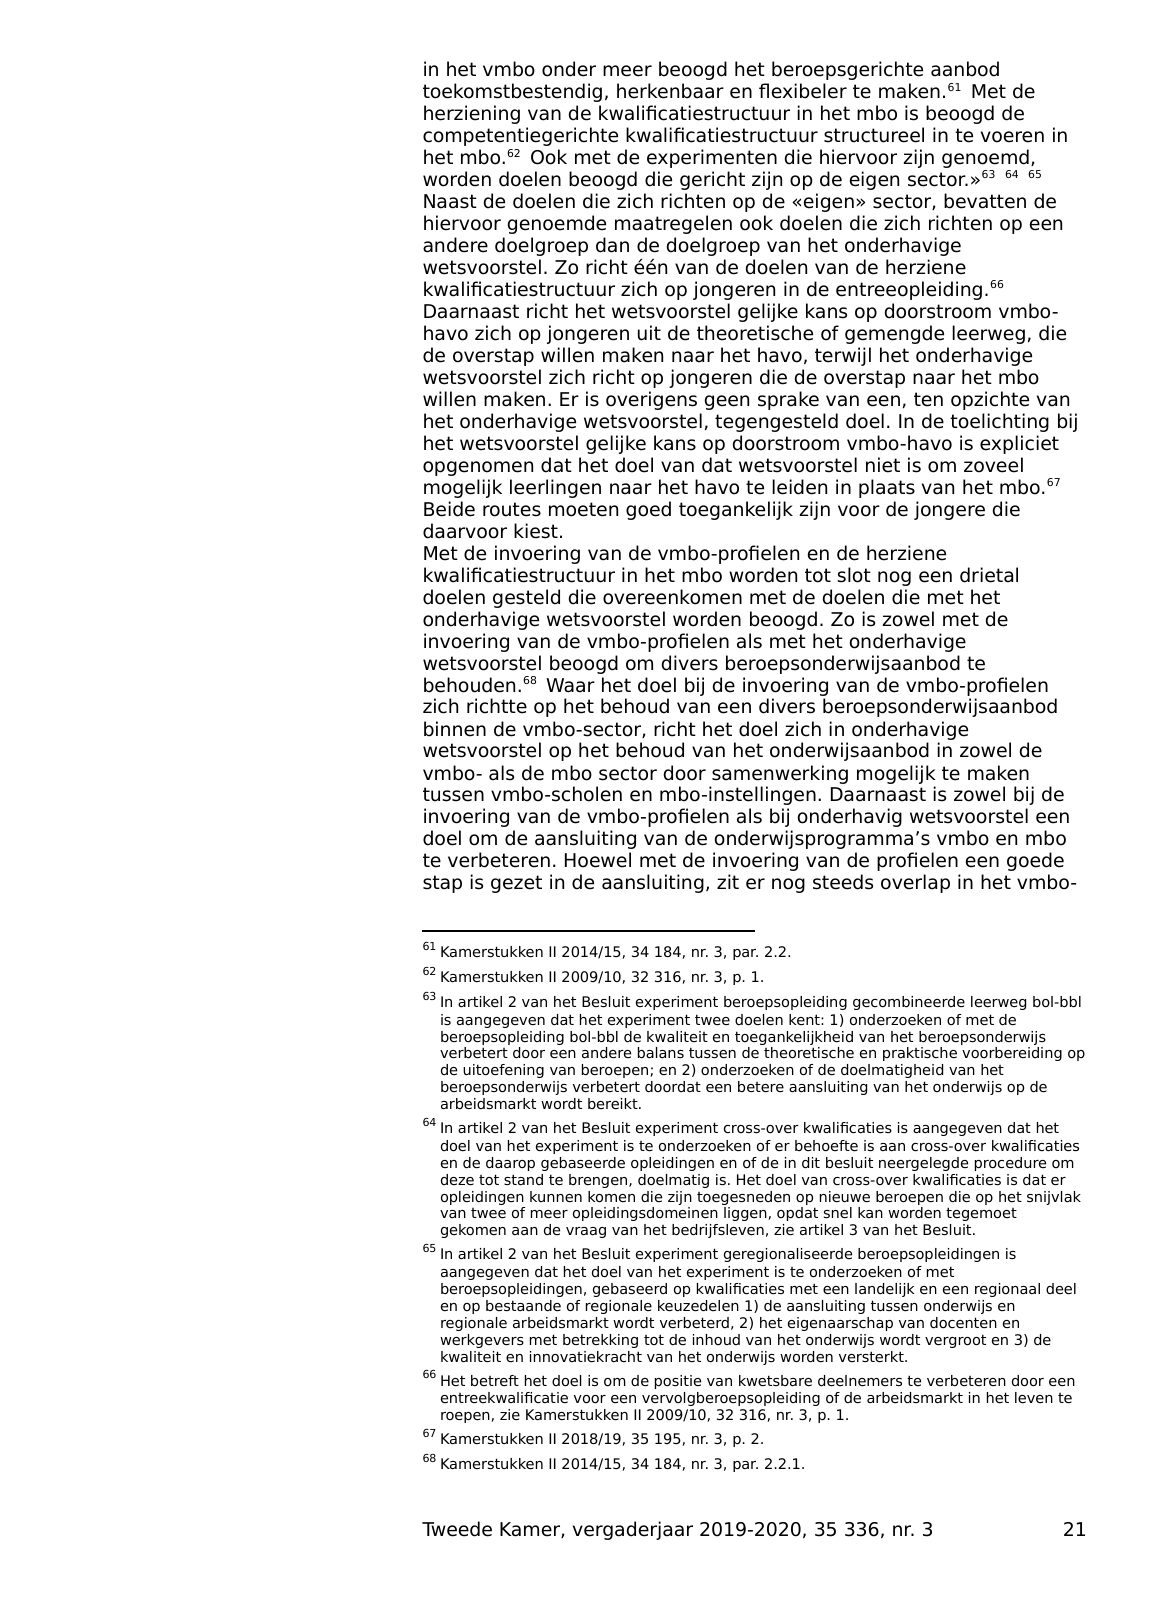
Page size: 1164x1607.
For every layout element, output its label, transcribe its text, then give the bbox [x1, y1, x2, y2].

text Kamerstukken II 2014/15, 34 184, nr. 3, par. 2.2. [422, 940, 1087, 962]
text In artikel 2 van het Besluit experiment geregionaliseerde beroepsopleidingen is aangegeven dat het doel van het experiment is te onderzoeken of met beroepsopleidingen, gebaseerd op kwalificaties met een landelijk en een regionaal deel en op bestaande of regionale keuzedelen 1) de aansluiting tussen onderwijs en regionale arbeidsmarkt wordt verbeterd, 2) het eigenaarschap van docenten en werkgevers met betrekking tot de inhoud van het onderwijs wordt vergroot en 3) de kwaliteit en innovatiekracht van het onderwijs worden versterkt. [422, 1242, 1087, 1366]
text Naast de doelen die zich richten op de «eigen» sector, bevatten de hiervoor genoemde maatregelen ook doelen die zich richten op een andere doelgroep dan de doelgroep van het onderhavige wetsvoorstel. Zo richt één van de doelen van de herziene kwalificatiestructuur zich op jongeren in de entreeopleiding. Daarnaast richt het wetsvoorstel gelijke kans op doorstroom vmbo-havo zich op jongeren uit de theoretische of gemengde leerweg, die de overstap willen maken naar het havo, terwijl het onderhavige wetsvoorstel zich richt op jongeren die de overstap naar het mbo willen maken. Er is overigens geen sprake van een, ten opzichte van het onderhavige wetsvoorstel, tegengesteld doel. In de toelichting bij het wetsvoorstel gelijke kans op doorstroom vmbo-havo is expliciet opgenomen dat het doel van dat wetsvoorstel niet is om zoveel mogelijk leerlingen naar het havo te leiden in plaats van het mbo. Beide routes moeten goed toegankelijk zijn voor de jongere die daarvoor kiest. [422, 191, 1087, 543]
text Kamerstukken II 2009/10, 32 316, nr. 3, p. 1. [422, 965, 1087, 987]
text Met de invoering van de vmbo-profielen en de herziene kwalificatiestructuur in het mbo worden tot slot nog een drietal doelen gesteld die overeenkomen met de doelen die met het onderhavige wetsvoorstel worden beoogd. Zo is zowel met de invoering van de vmbo-profielen als met het onderhavige wetsvoorstel beoogd om divers beroepsonderwijsaanbod te behouden. Waar het doel bij de invoering van de vmbo-profielen zich richtte op het behoud van een divers beroepsonderwijsaanbod binnen de vmbo-sector, richt het doel zich in onderhavige wetsvoorstel op het behoud van het onderwijsaanbod in zowel de vmbo- als de mbo sector door samenwerking mogelijk te maken tussen vmbo-scholen en mbo-instellingen. Daarnaast is zowel bij de invoering van de vmbo-profielen als bij onderhavig wetsvoorstel een doel om de aansluiting van de onderwijsprogramma’s vmbo en mbo te verbeteren. Hoewel met de invoering van de profielen een goede stap is gezet in de aansluiting, zit er nog steeds overlap in het vmbo- [422, 543, 1087, 894]
text In artikel 2 van het Besluit experiment cross-over kwalificaties is aangegeven dat het doel van het experiment is te onderzoeken of er behoefte is aan cross-over kwalificaties en de daarop gebaseerde opleidingen en of de in dit besluit neergelegde procedure om deze tot stand te brengen, doelmatig is. Het doel van cross-over kwalificaties is dat er opleidingen kunnen komen die zijn toegesneden op nieuwe beroepen die op het snijvlak van twee of meer opleidingsdomeinen liggen, opdat snel kan worden tegemoet gekomen aan de vraag van het bedrijfsleven, zie artikel 3 van het Besluit. [422, 1116, 1087, 1239]
text in het vmbo onder meer beoogd het beroepsgerichte aanbod toekomstbestendig, herkenbaar en flexibeler te maken. Met de herziening van de kwalificatiestructuur in het mbo is beoogd de competentiegerichte kwalificatiestructuur structureel in te voeren in het mbo. Ook met de experimenten die hiervoor zijn genoemd, worden doelen beoogd die gericht zijn op de eigen sector.» [422, 59, 1087, 191]
text Kamerstukken II 2014/15, 34 184, nr. 3, par. 2.2.1. [422, 1452, 1087, 1474]
text Kamerstukken II 2018/19, 35 195, nr. 3, p. 2. [422, 1427, 1087, 1449]
text In artikel 2 van het Besluit experiment beroepsopleiding gecombineerde leerweg bol-bbl is aangegeven dat het experiment twee doelen kent: 1) onderzoeken of met de beroepsopleiding bol-bbl de kwaliteit en toegankelijkheid van het beroepsonderwijs verbetert door een andere balans tussen de theoretische en praktische voorbereiding op de uitoefening van beroepen; en 2) onderzoeken of de doelmatigheid van het beroepsonderwijs verbetert doordat een betere aansluiting van het onderwijs op de arbeidsmarkt wordt bereikt. [422, 990, 1087, 1113]
text Het betreft het doel is om de positie van kwetsbare deelnemers te verbeteren door een entreekwalificatie voor een vervolgberoepsopleiding of de arbeidsmarkt in het leven te roepen, zie Kamerstukken II 2009/10, 32 316, nr. 3, p. 1. [422, 1368, 1087, 1424]
